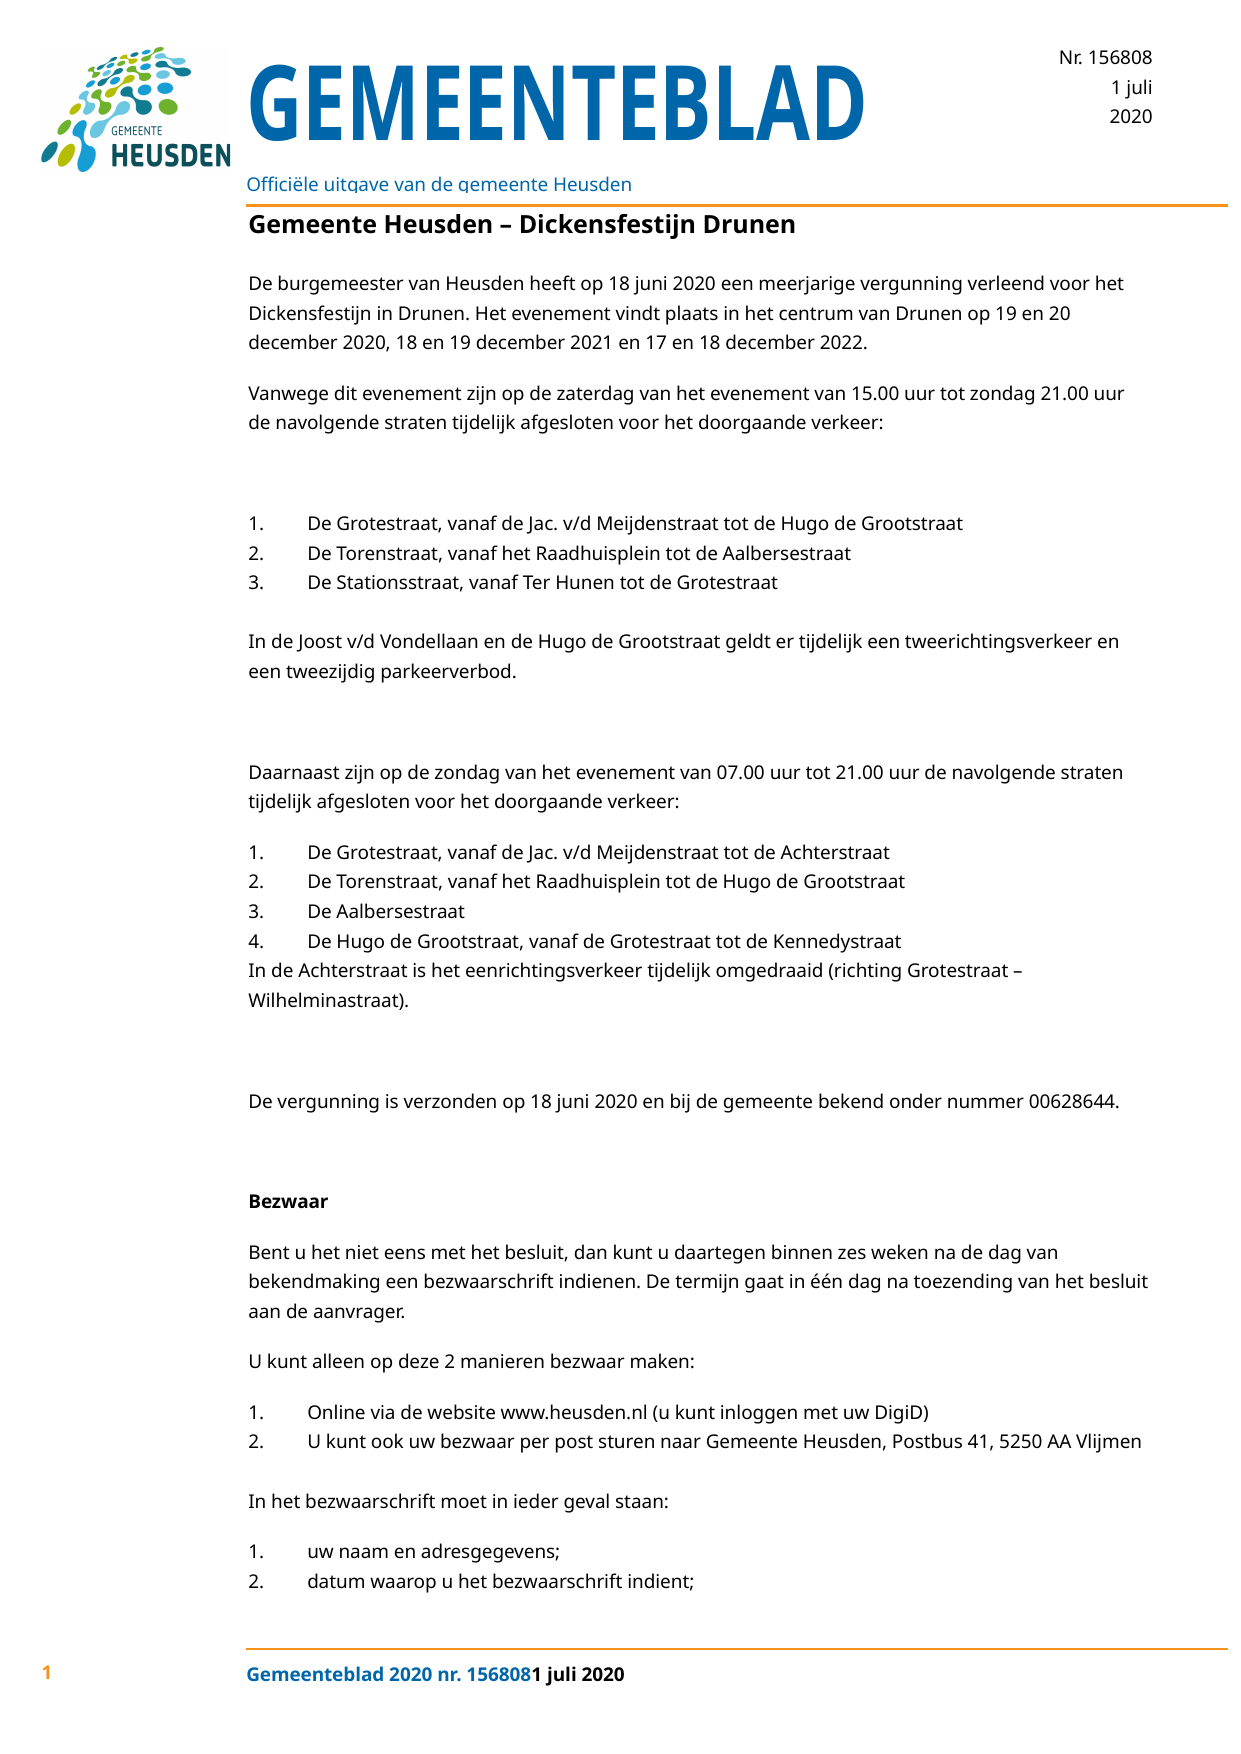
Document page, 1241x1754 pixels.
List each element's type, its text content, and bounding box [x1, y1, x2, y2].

text Vanwege dit evenement zijn op de zaterdag van het evenement van 15.00 uur tot zondag 21.00 uur de navolgende straten tijdelijk afgesloten voor het doorgaande verkeer: [248, 380, 1152, 435]
text Daarnaast zijn op de zondag van het evenement van 07.00 uur tot 21.00 uur de navolgende straten tijdelijk afgesloten voor het doorgaande verkeer: [248, 759, 1152, 814]
text De burgemeester van Heusden heeft op 18 juni 2020 een meerjarige vergunning verleend voor het Dickensfestijn in Drunen. Het evenement vindt plaats in het centrum van Drunen op 19 en 20 december 2020, 18 en 19 december 2021 en 17 en 18 december 2022. [248, 270, 1152, 355]
list De Grotestraat, vanaf de Jac. v/d Meijdenstraat tot de Hugo de Grootstraat [248, 510, 1152, 536]
text In de Joost v/d Vondellaan en de Hugo de Grootstraat geldt er tijdelijk een tweerichtingsverkeer en een tweezijdig parkeerverbod. [248, 629, 1152, 684]
list De Torenstraat, vanaf het Raadhuisplein tot de Hugo de Grootstraat [248, 869, 1152, 894]
text Gemeente Heusden – Dickensfestijn Drunen [248, 207, 1152, 241]
picture [41, 47, 231, 172]
list U kunt ook uw bezwaar per post sturen naar Gemeente Heusden, Postbus 41, 5250 AA Vlijmen [248, 1429, 1152, 1454]
text U kunt alleen op deze 2 manieren bezwaar maken: [248, 1349, 1152, 1374]
list Online via de website www.heusden.nl (u kunt inloggen met uw DigiD) [248, 1399, 1152, 1425]
list uw naam en adresgegevens; [248, 1538, 1152, 1564]
list De Hugo de Grootstraat, vanaf de Grotestraat tot de Kennedystraat [248, 928, 1152, 953]
list datum waarop u het bezwaarschrift indient; [248, 1568, 1152, 1593]
text In de Achterstraat is het eenrichtingsverkeer tijdelijk omgedraaid (richting Grotestraat – Wilhelminastraat). [248, 957, 1152, 1013]
text Bent u het niet eens met het besluit, dan kunt u daartegen binnen zes weken na de dag van bekendmaking een bezwaarschrift indienen. De termijn gaat in één dag na toezending van het besluit aan de aanvrager. [248, 1239, 1152, 1324]
list De Stationsstraat, vanaf Ter Hunen tot de Grotestraat [248, 569, 1152, 595]
text Bezwaar [248, 1189, 1152, 1214]
list De Grotestraat, vanaf de Jac. v/d Meijdenstraat tot de Achterstraat [248, 839, 1152, 865]
text In het bezwaarschrift moet in ieder geval staan: [248, 1488, 1152, 1513]
text De vergunning is verzonden op 18 juni 2020 en bij de gemeente bekend onder nummer 00628644. [248, 1088, 1152, 1113]
list De Aalbersestraat [248, 898, 1152, 924]
list De Torenstraat, vanaf het Raadhuisplein tot de Aalbersestraat [248, 540, 1152, 566]
